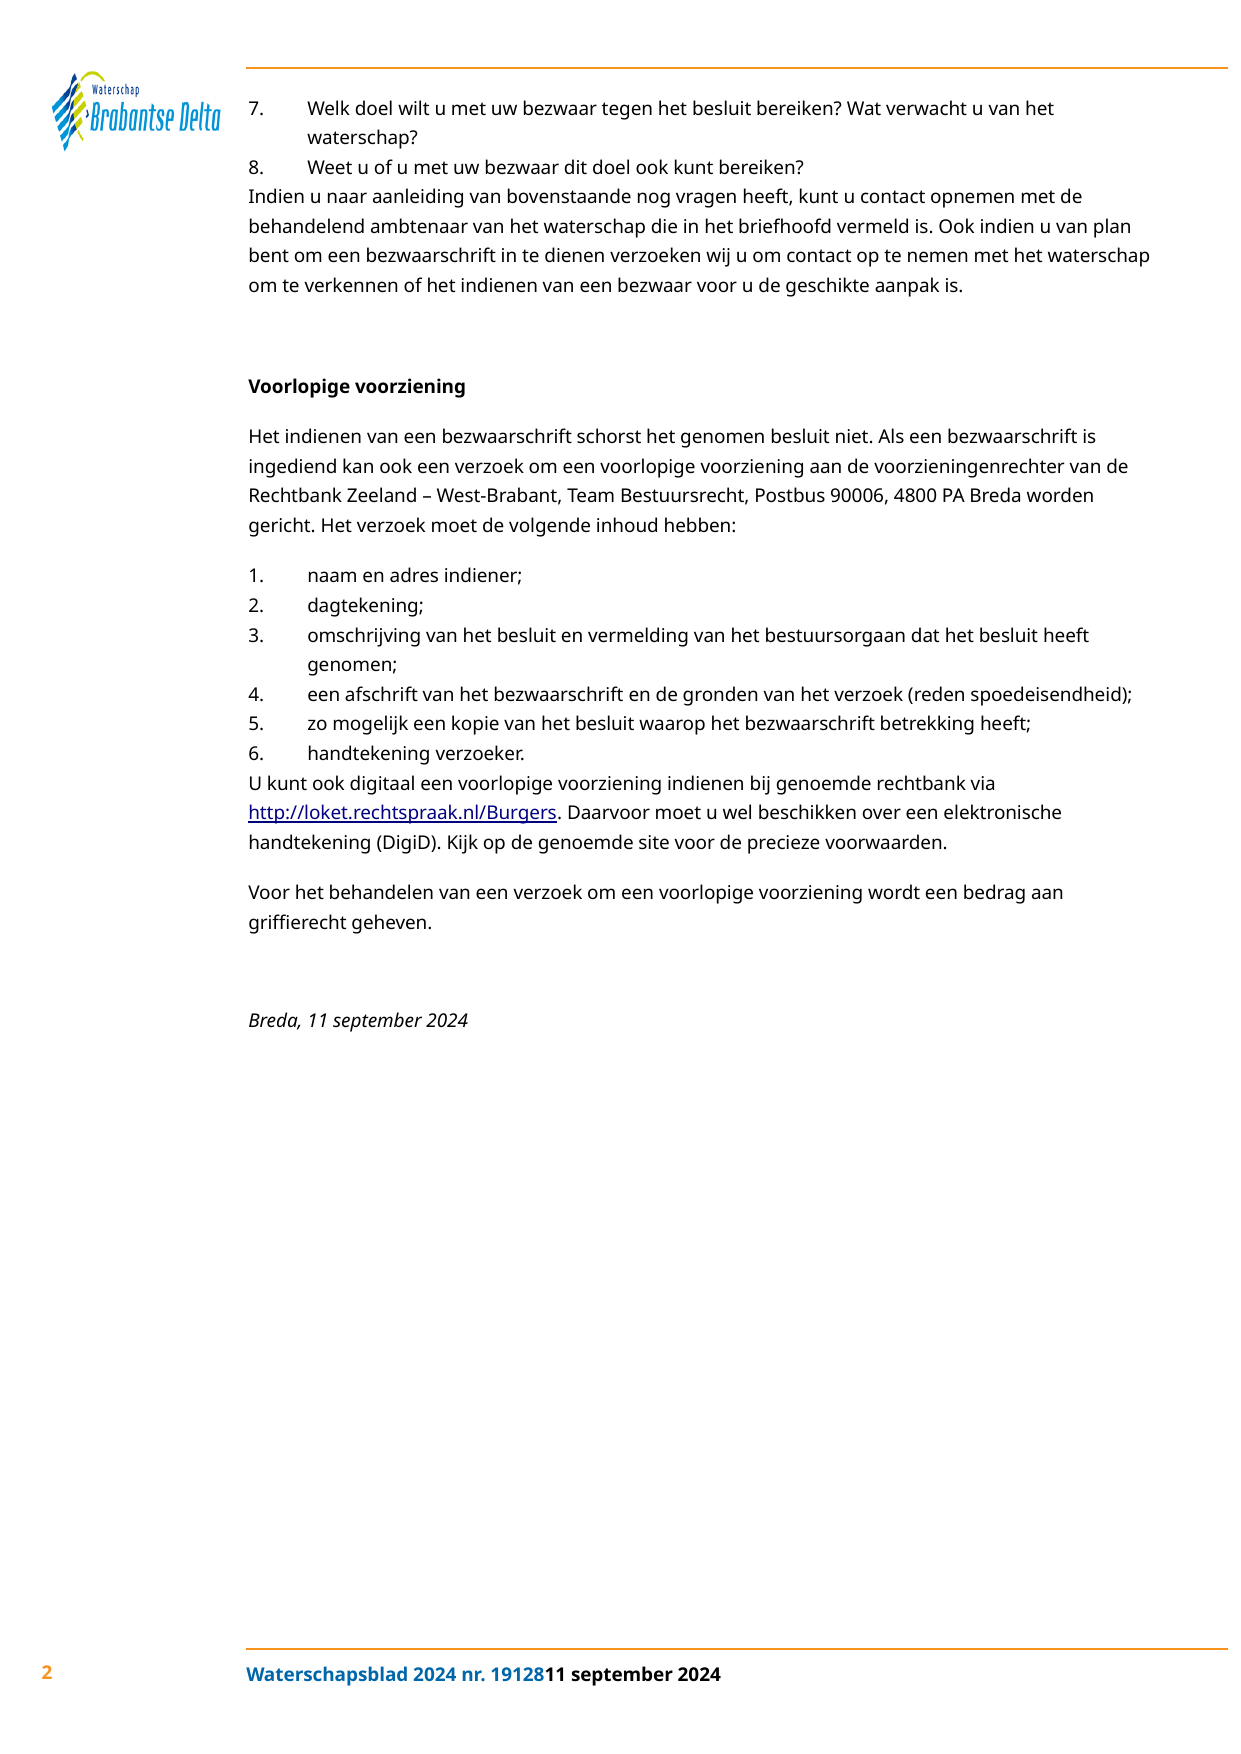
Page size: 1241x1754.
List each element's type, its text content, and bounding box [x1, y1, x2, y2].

list naam en adres indiener; [248, 563, 1152, 588]
list omschrijving van het besluit en vermelding van het bestuursorgaan dat het besluit heeft genomen; [248, 622, 1152, 677]
text Breda, 11 september 2024 [248, 1007, 1152, 1033]
list Welk doel wilt u met uw bezwaar tegen het besluit bereiken? Wat verwacht u van het waterschap? [248, 95, 1152, 150]
list handtekening verzoeker. [248, 740, 1152, 766]
picture [41, 47, 231, 172]
list een afschrift van het bezwaarschrift en de gronden van het verzoek (reden spoedeisendheid); [248, 681, 1152, 707]
text Indien u naar aanleiding van bovenstaande nog vragen heeft, kunt u contact opnemen met de behandelend ambtenaar van het waterschap die in het briefhoofd vermeld is. Ook indien u van plan bent om een bezwaarschrift in te dienen verzoeken wij u om contact op te nemen met het waterschap om te verkennen of het indienen van een bezwaar voor u de geschikte aanpak is. [248, 183, 1152, 298]
list Weet u of u met uw bezwaar dit doel ook kunt bereiken? [248, 154, 1152, 180]
text Voor het behandelen van een verzoek om een voorlopige voorziening wordt een bedrag aan griffierecht geheven. [248, 879, 1152, 935]
text Voorlopige voorziening [248, 373, 1152, 399]
text U kunt ook digitaal een voorlopige voorziening indienen bij genoemde rechtbank via http://loket.rechtspraak.nl/Burgers. Daarvoor moet u wel beschikken over een elektronische handtekening (DigiD). Kijk op de genoemde site voor de precieze voorwaarden. [248, 770, 1152, 855]
list dagtekening; [248, 592, 1152, 618]
text Het indienen van een bezwaarschrift schorst het genomen besluit niet. Als een bezwaarschrift is ingediend kan ook een verzoek om een voorlopige voorziening aan de voorzieningenrechter van de Rechtbank Zeeland – West-Brabant, Team Bestuursrecht, Postbus 90006, 4800 PA Breda worden gericht. Het verzoek moet de volgende inhoud hebben: [248, 423, 1152, 538]
list zo mogelijk een kopie van het besluit waarop het bezwaarschrift betrekking heeft; [248, 711, 1152, 736]
